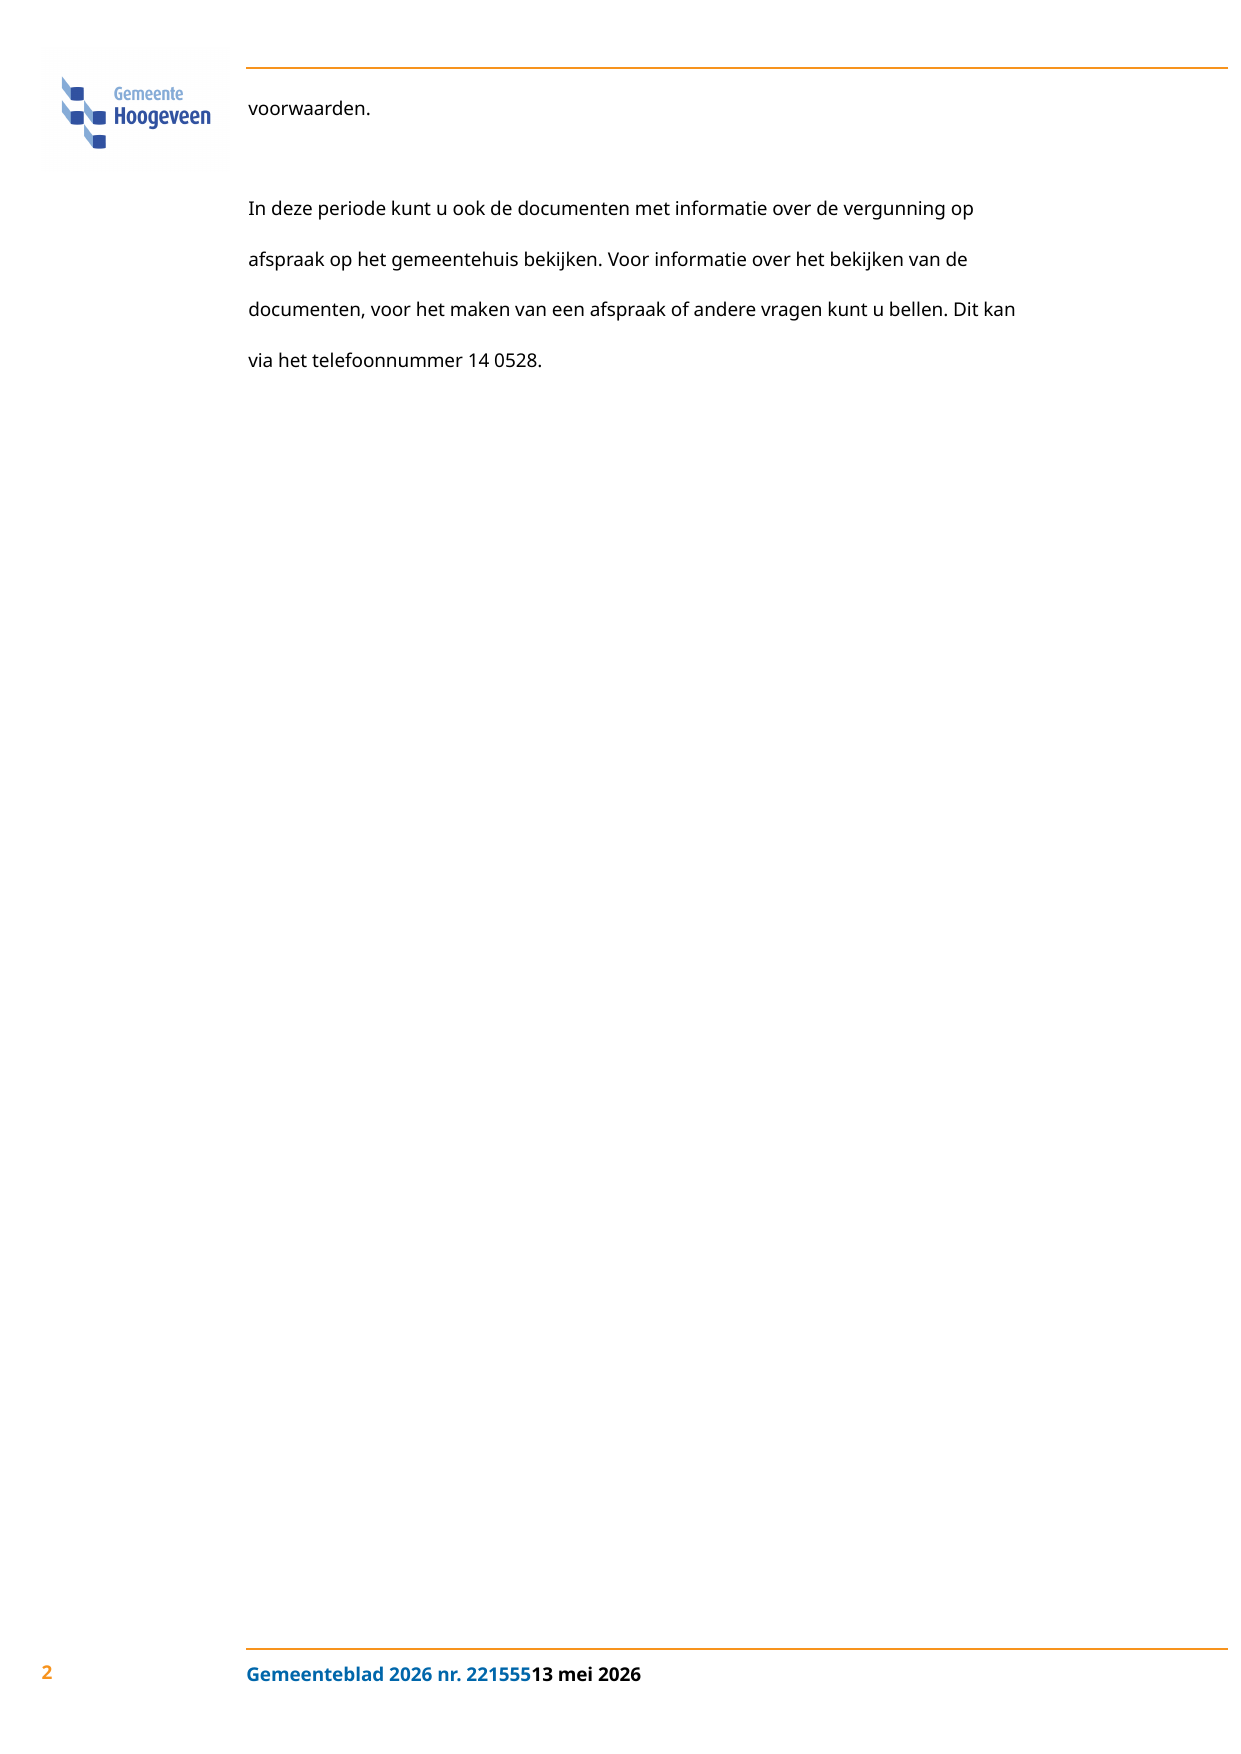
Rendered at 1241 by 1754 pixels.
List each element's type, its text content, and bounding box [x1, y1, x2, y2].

text In deze periode kunt u ook de documenten met informatie over de vergunning op [248, 196, 1152, 221]
text documenten, voor het maken van een afspraak of andere vragen kunt u bellen. Dit kan [248, 296, 1152, 322]
text voorwaarden. [248, 95, 1152, 121]
text via het telefoonnummer 14 0528. [248, 347, 1152, 373]
text afspraak op het gemeentehuis bekijken. Voor informatie over het bekijken van de [248, 246, 1152, 272]
picture [41, 47, 231, 172]
